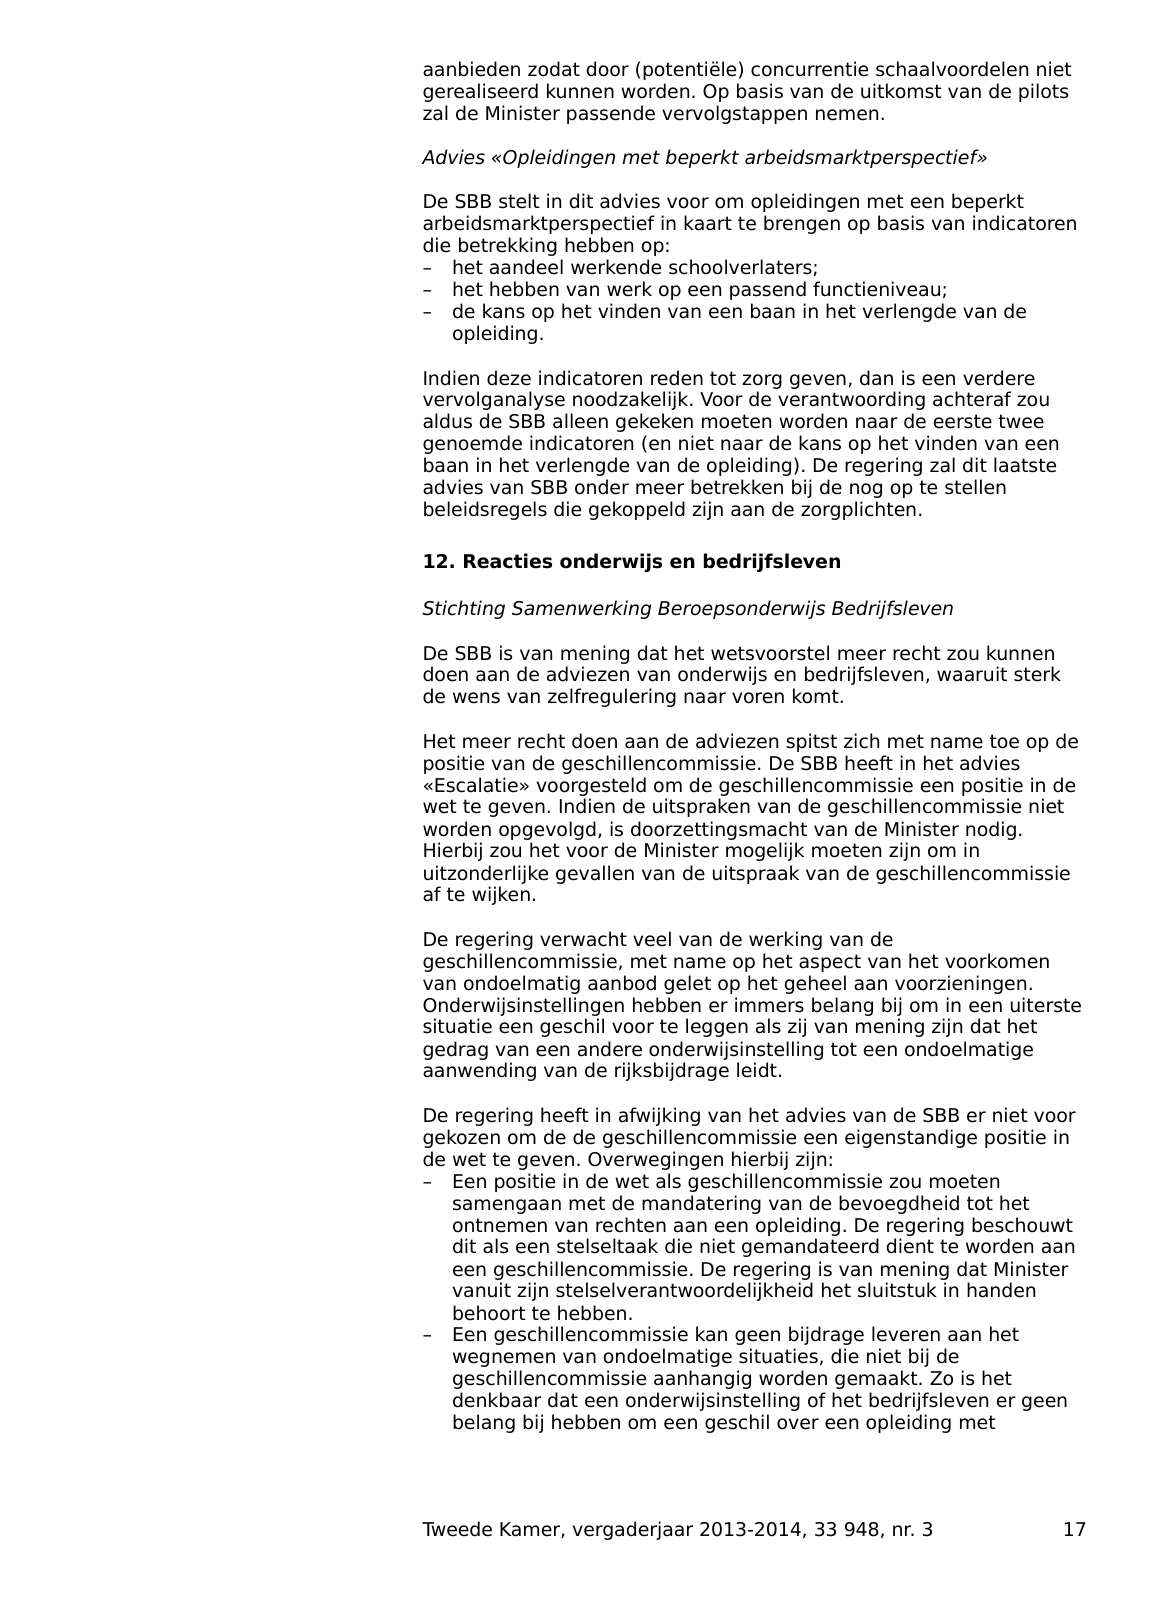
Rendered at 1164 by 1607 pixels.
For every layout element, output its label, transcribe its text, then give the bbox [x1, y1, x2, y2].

subtitle Advies «Opleidingen met beperkt arbeidsmarktperspectief» [422, 147, 1087, 169]
text – het hebben van werk op een passend functieniveau; [422, 279, 1087, 301]
text De regering heeft in afwijking van het advies van de SBB er niet voor gekozen om de de geschillencommissie een eigenstandige positie in de wet te geven. Overwegingen hierbij zijn: [422, 1104, 1087, 1171]
text – Een geschillencommissie kan geen bijdrage leveren aan het wegnemen van ondoelmatige situaties, die niet bij de geschillencommissie aanhangig worden gemaakt. Zo is het denkbaar dat een onderwijsinstelling of het bedrijfsleven er geen belang bij hebben om een geschil over een opleiding met [422, 1324, 1087, 1434]
text – het aandeel werkende schoolverlaters; [422, 257, 1087, 279]
text De regering verwacht veel van de werking van de geschillencommissie, met name op het aspect van het voorkomen van ondoelmatig aanbod gelet op het geheel aan voorzieningen. Onderwijsinstellingen hebben er immers belang bij om in een uiterste situatie een geschil voor te leggen als zij van mening zijn dat het gedrag van een andere onderwijsinstelling tot een ondoelmatige aanwending van de rijksbijdrage leidt. [422, 928, 1087, 1082]
text De SBB stelt in dit advies voor om opleidingen met een beperkt arbeidsmarktperspectief in kaart te brengen op basis van indicatoren die betrekking hebben op: [422, 191, 1087, 257]
text De SBB is van mening dat het wetsvoorstel meer recht zou kunnen doen aan de adviezen van onderwijs en bedrijfsleven, waaruit sterk de wens van zelfregulering naar voren komt. [422, 642, 1087, 708]
subtitle Stichting Samenwerking Beroepsonderwijs Bedrijfsleven [422, 598, 1087, 620]
text Het meer recht doen aan de adviezen spitst zich met name toe op de positie van de geschillencommissie. De SBB heeft in het advies «Escalatie» voorgesteld om de geschillencommissie een positie in de wet te geven. Indien de uitspraken van de geschillencommissie niet worden opgevolgd, is doorzettingsmacht van de Minister nodig. Hierbij zou het voor de Minister mogelijk moeten zijn om in uitzonderlijke gevallen van de uitspraak van de geschillencommissie af te wijken. [422, 731, 1087, 906]
text Indien deze indicatoren reden tot zorg geven, dan is een verdere vervolganalyse noodzakelijk. Voor de verantwoording achteraf zou aldus de SBB alleen gekeken moeten worden naar de eerste twee genoemde indicatoren (en niet naar de kans op het vinden van een baan in het verlengde van de opleiding). De regering zal dit laatste advies van SBB onder meer betrekken bij de nog op te stellen beleidsregels die gekoppeld zijn aan de zorgplichten. [422, 367, 1087, 521]
subtitle 12. Reacties onderwijs en bedrijfsleven [422, 551, 1087, 573]
text aanbieden zodat door (potentiële) concurrentie schaalvoordelen niet gerealiseerd kunnen worden. Op basis van de uitkomst van de pilots zal de Minister passende vervolgstappen nemen. [422, 59, 1087, 125]
text – Een positie in de wet als geschillencommissie zou moeten samengaan met de mandatering van de bevoegdheid tot het ontnemen van rechten aan een opleiding. De regering beschouwt dit als een stelseltaak die niet gemandateerd dient te worden aan een geschillencommissie. De regering is van mening dat Minister vanuit zijn stelselverantwoordelijkheid het sluitstuk in handen behoort te hebben. [422, 1171, 1087, 1324]
text – de kans op het vinden van een baan in het verlengde van de opleiding. [422, 301, 1087, 345]
